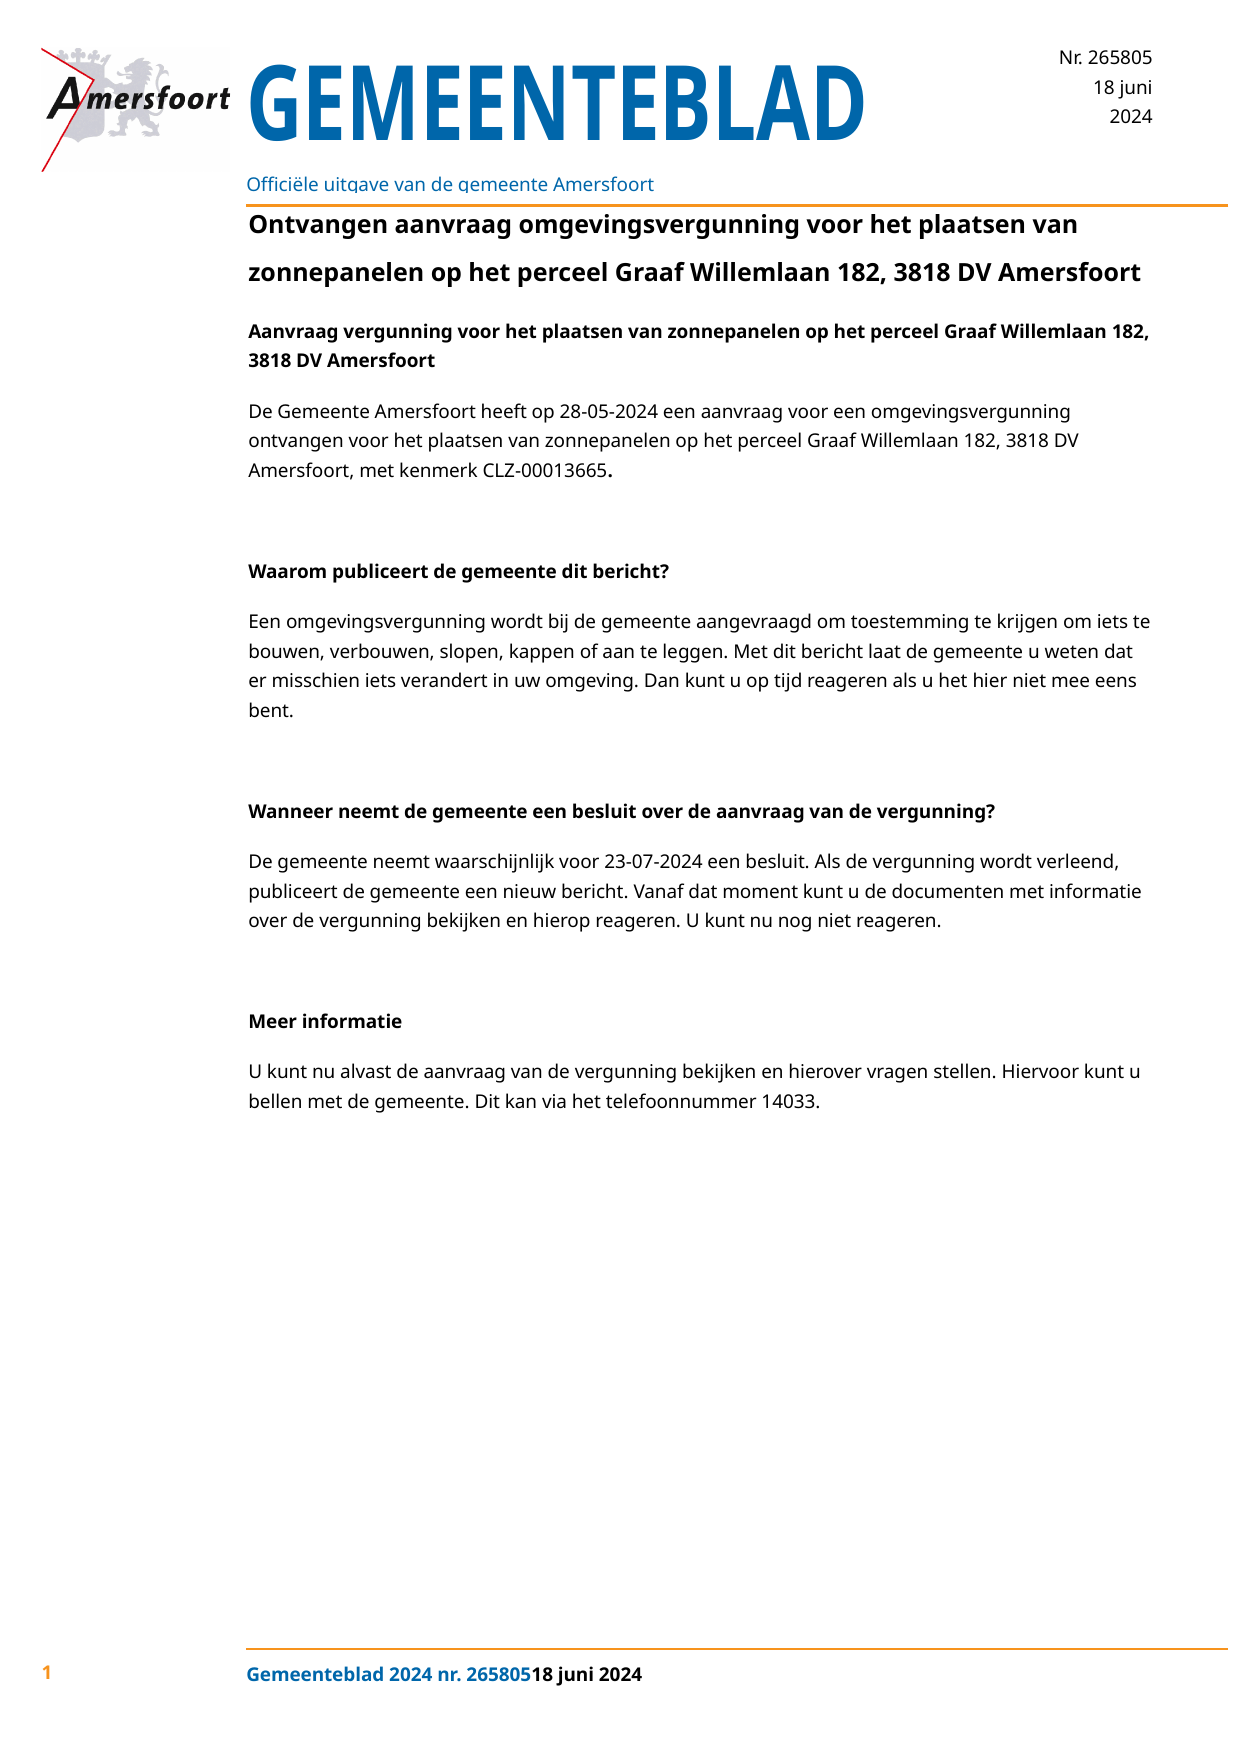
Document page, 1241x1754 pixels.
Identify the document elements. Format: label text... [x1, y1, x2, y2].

text Waarom publiceert de gemeente dit bericht? [248, 558, 1152, 584]
text Een omgevingsvergunning wordt bij de gemeente aangevraagd om toestemming te krijgen om iets te bouwen, verbouwen, slopen, kappen of aan te leggen. Met dit bericht laat de gemeente u weten dat er misschien iets verandert in uw omgeving. Dan kunt u op tijd reageren als u het hier niet mee eens bent. [248, 608, 1152, 723]
text Wanneer neemt de gemeente een besluit over de aanvraag van de vergunning? [248, 798, 1152, 824]
picture [41, 47, 231, 172]
text Meer informatie [248, 1008, 1152, 1034]
text Aanvraag vergunning voor het plaatsen van zonnepanelen op het perceel Graaf Willemlaan 182, 3818 DV Amersfoort [248, 318, 1152, 373]
text Ontvangen aanvraag omgevingsvergunning voor het plaatsen van zonnepanelen op het perceel Graaf Willemlaan 182, 3818 DV Amersfoort [248, 207, 1152, 288]
text U kunt nu alvast de aanvraag van de vergunning bekijken en hierover vragen stellen. Hiervoor kunt u bellen met de gemeente. Dit kan via het telefoonnummer 14033. [248, 1059, 1152, 1114]
text De gemeente neemt waarschijnlijk voor 23-07-2024 een besluit. Als de vergunning wordt verleend, publiceert de gemeente een nieuw bericht. Vanaf dat moment kunt u de documenten met informatie over de vergunning bekijken en hierop reageren. U kunt nu nog niet reageren. [248, 848, 1152, 933]
text De Gemeente Amersfoort heeft op 28-05-2024 een aanvraag voor een omgevingsvergunning ontvangen voor het plaatsen van zonnepanelen op het perceel Graaf Willemlaan 182, 3818 DV Amersfoort, met kenmerk CLZ-00013665. [248, 398, 1152, 483]
